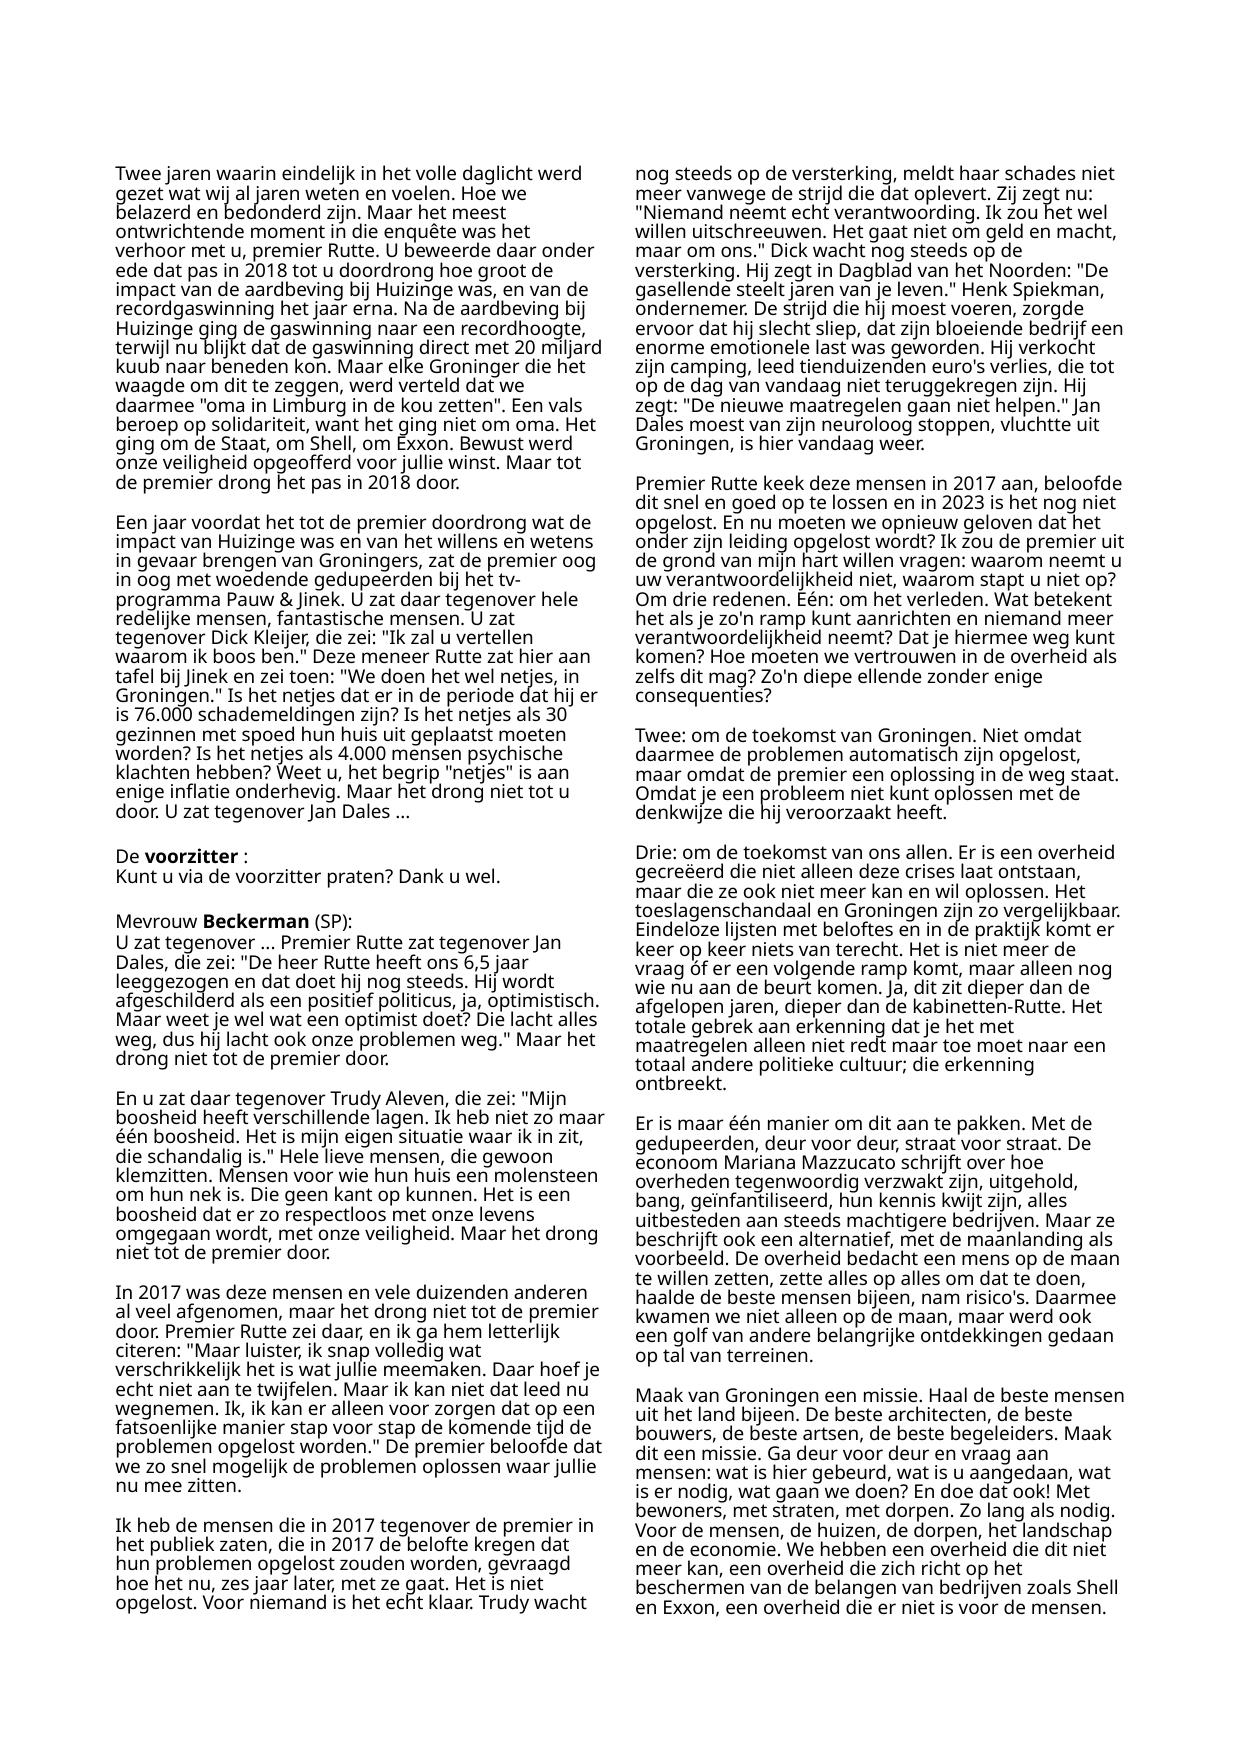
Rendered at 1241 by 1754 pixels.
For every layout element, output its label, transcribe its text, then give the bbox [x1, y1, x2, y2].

text Een jaar voordat het tot de premier doordrong wat de impact van Huizinge was en van het willens en wetens in gevaar brengen van Groningers, zat de premier oog in oog met woedende gedupeerden bij het tv-programma Pauw & Jinek. U zat daar tegenover hele redelijke mensen, fantastische mensen. U zat tegenover Dick Kleijer, die zei: "Ik zal u vertellen waarom ik boos ben." Deze meneer Rutte zat hier aan tafel bij Jinek en zei toen: "We doen het wel netjes, in Groningen." Is het netjes dat er in de periode dat hij er is 76.000 schademeldingen zijn? Is het netjes als 30 gezinnen met spoed hun huis uit geplaatst moeten worden? Is het netjes als 4.000 mensen psychische klachten hebben? Weet u, het begrip "netjes" is aan enige inflatie onderhevig. Maar het drong niet tot u door. U zat tegenover Jan Dales ... [115, 514, 605, 822]
text Mevrouw Beckerman (SP): [115, 909, 605, 934]
text nog steeds op de versterking, meldt haar schades niet meer vanwege de strijd die dat oplevert. Zij zegt nu: "Niemand neemt echt verantwoording. Ik zou het wel willen uitschreeuwen. Het gaat niet om geld en macht, maar om ons." Dick wacht nog steeds op de versterking. Hij zegt in Dagblad van het Noorden: "De gasellende steelt jaren van je leven." Henk Spiekman, ondernemer. De strijd die hij moest voeren, zorgde ervoor dat hij slecht sliep, dat zijn bloeiende bedrijf een enorme emotionele last was geworden. Hij verkocht zijn camping, leed tienduizenden euro's verlies, die tot op de dag van vandaag niet teruggekregen zijn. Hij zegt: "De nieuwe maatregelen gaan niet helpen." Jan Dales moest van zijn neuroloog stoppen, vluchtte uit Groningen, is hier vandaag weer. [635, 165, 1125, 454]
text Premier Rutte keek deze mensen in 2017 aan, beloofde dit snel en goed op te lossen en in 2023 is het nog niet opgelost. En nu moeten we opnieuw geloven dat het onder zijn leiding opgelost wordt? Ik zou de premier uit de grond van mijn hart willen vragen: waarom neemt u uw verantwoordelijkheid niet, waarom stapt u niet op? Om drie redenen. Eén: om het verleden. Wat betekent het als je zo'n ramp kunt aanrichten en niemand meer verantwoordelijkheid neemt? Dat je hiermee weg kunt komen? Hoe moeten we vertrouwen in de overheid als zelfs dit mag? Zo'n diepe ellende zonder enige consequenties? [635, 475, 1125, 706]
text Twee jaren waarin eindelijk in het volle daglicht werd gezet wat wij al jaren weten en voelen. Hoe we belazerd en bedonderd zijn. Maar het meest ontwrichtende moment in die enquête was het verhoor met u, premier Rutte. U beweerde daar onder ede dat pas in 2018 tot u doordrong hoe groot de impact van de aardbeving bij Huizinge was, en van de recordgaswinning het jaar erna. Na de aardbeving bij Huizinge ging de gaswinning naar een recordhoogte, terwijl nu blijkt dat de gaswinning direct met 20 miljard kuub naar beneden kon. Maar elke Groninger die het waagde om dit te zeggen, werd verteld dat we daarmee "oma in Limburg in de kou zetten". Een vals beroep op solidariteit, want het ging niet om oma. Het ging om de Staat, om Shell, om Exxon. Bewust werd onze veiligheid opgeofferd voor jullie winst. Maar tot de premier drong het pas in 2018 door. [115, 165, 605, 493]
text Maak van Groningen een missie. Haal de beste mensen uit het land bijeen. De beste architecten, de beste bouwers, de beste artsen, de beste begeleiders. Maak dit een missie. Ga deur voor deur en vraag aan mensen: wat is hier gebeurd, wat is u aangedaan, wat is er nodig, wat gaan we doen? En doe dat ook! Met bewoners, met straten, met dorpen. Zo lang als nodig. Voor de mensen, de huizen, de dorpen, het landschap en de economie. We hebben een overheid die dit niet meer kan, een overheid die zich richt op het beschermen van de belangen van bedrijven zoals Shell en Exxon, een overheid die er niet is voor de mensen. [635, 1387, 1125, 1618]
text Twee: om de toekomst van Groningen. Niet omdat daarmee de problemen automatisch zijn opgelost, maar omdat de premier een oplossing in de weg staat. Omdat je een probleem niet kunt oplossen met de denkwijze die hij veroorzaakt heeft. [635, 727, 1125, 823]
text Drie: om de toekomst van ons allen. Er is een overheid gecreëerd die niet alleen deze crises laat ontstaan, maar die ze ook niet meer kan en wil oplossen. Het toeslagenschandaal en Groningen zijn zo vergelijkbaar. Eindeloze lijsten met beloftes en in de praktijk komt er keer op keer niets van terecht. Het is niet meer de vraag óf er een volgende ramp komt, maar alleen nog wie nu aan de beurt komen. Ja, dit zit dieper dan de afgelopen jaren, dieper dan de kabinetten-Rutte. Het totale gebrek aan erkenning dat je het met maatregelen alleen niet redt maar toe moet naar een totaal andere politieke cultuur; die erkenning ontbreekt. [635, 844, 1125, 1095]
text Ik heb de mensen die in 2017 tegenover de premier in het publiek zaten, die in 2017 de belofte kregen dat hun problemen opgelost zouden worden, gevraagd hoe het nu, zes jaar later, met ze gaat. Het is niet opgelost. Voor niemand is het echt klaar. Trudy wacht [115, 1517, 605, 1613]
text Kunt u via de voorzitter praten? Dank u wel. [115, 868, 605, 888]
text In 2017 was deze mensen en vele duizenden anderen al veel afgenomen, maar het drong niet tot de premier door. Premier Rutte zei daar, en ik ga hem letterlijk citeren: "Maar luister, ik snap volledig wat verschrikkelijk het is wat jullie meemaken. Daar hoef je echt niet aan te twijfelen. Maar ik kan niet dat leed nu wegnemen. Ik, ik kan er alleen voor zorgen dat op een fatsoenlijke manier stap voor stap de komende tijd de problemen opgelost worden." De premier beloofde dat we zo snel mogelijk de problemen oplossen waar jullie nu mee zitten. [115, 1284, 605, 1496]
text U zat tegenover ... Premier Rutte zat tegenover Jan Dales, die zei: "De heer Rutte heeft ons 6,5 jaar leeggezogen en dat doet hij nog steeds. Hij wordt afgeschilderd als een positief politicus, ja, optimistisch. Maar weet je wel wat een optimist doet? Die lacht alles weg, dus hij lacht ook onze problemen weg." Maar het drong niet tot de premier door. [115, 934, 605, 1069]
text En u zat daar tegenover Trudy Aleven, die zei: "Mijn boosheid heeft verschillende lagen. Ik heb niet zo maar één boosheid. Het is mijn eigen situatie waar ik in zit, die schandalig is." Hele lieve mensen, die gewoon klemzitten. Mensen voor wie hun huis een molensteen om hun nek is. Die geen kant op kunnen. Het is een boosheid dat er zo respectloos met onze levens omgegaan wordt, met onze veiligheid. Maar het drong niet tot de premier door. [115, 1090, 605, 1263]
text De voorzitter : [115, 843, 605, 868]
text Er is maar één manier om dit aan te pakken. Met de gedupeerden, deur voor deur, straat voor straat. De econoom Mariana Mazzucato schrijft over hoe overheden tegenwoordig verzwakt zijn, uitgehold, bang, geïnfantiliseerd, hun kennis kwijt zijn, alles uitbesteden aan steeds machtigere bedrijven. Maar ze beschrijft ook een alternatief, met de maanlanding als voorbeeld. De overheid bedacht een mens op de maan te willen zetten, zette alles op alles om dat te doen, haalde de beste mensen bijeen, nam risico's. Daarmee kwamen we niet alleen op de maan, maar werd ook een golf van andere belangrijke ontdekkingen gedaan op tal van terreinen. [635, 1115, 1125, 1366]
